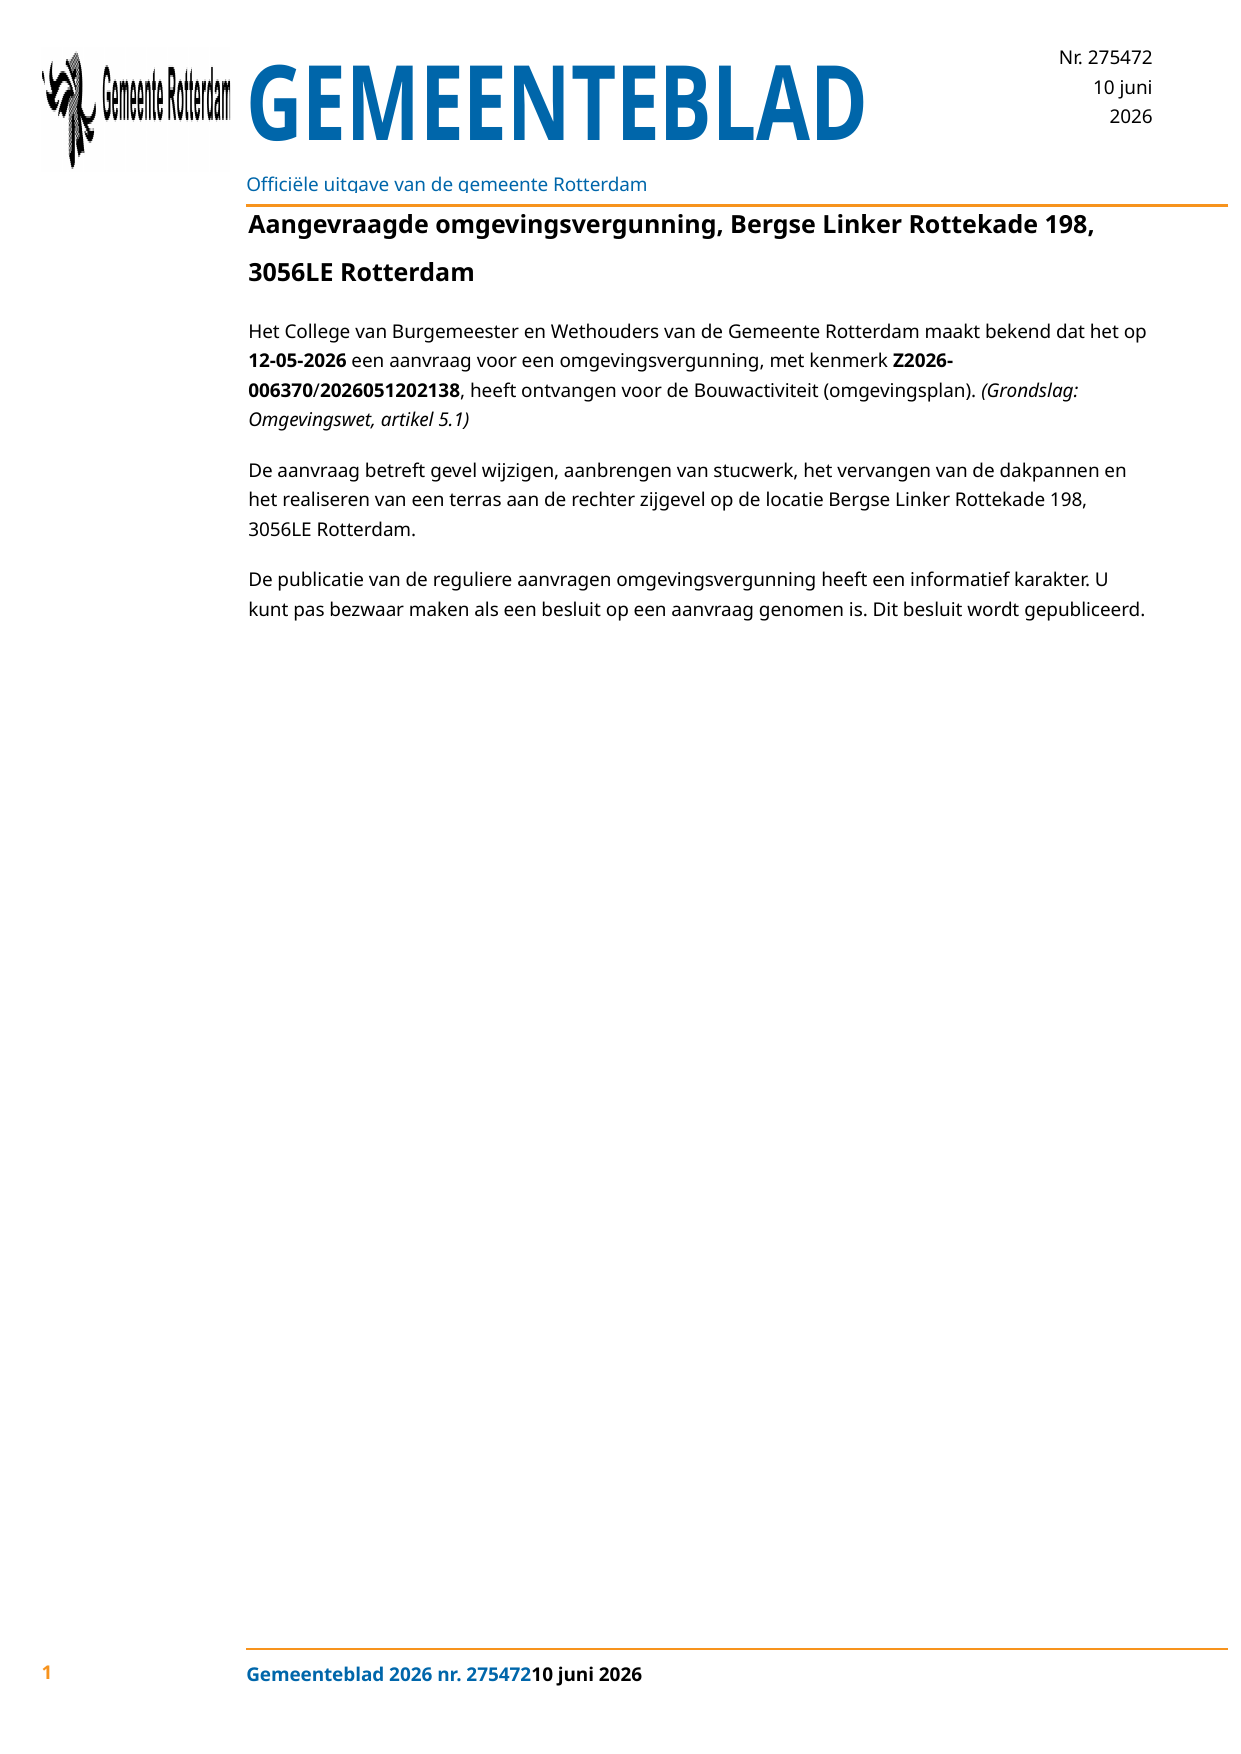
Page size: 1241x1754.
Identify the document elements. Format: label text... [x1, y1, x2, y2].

text De publicatie van de reguliere aanvragen omgevingsvergunning heeft een informatief karakter. U kunt pas bezwaar maken als een besluit op een aanvraag genomen is. Dit besluit wordt gepubliceerd. [248, 567, 1152, 622]
text Aangevraagde omgevingsvergunning, Bergse Linker Rottekade 198, 3056LE Rotterdam [248, 207, 1152, 288]
picture [41, 47, 231, 172]
text De aanvraag betreft gevel wijzigen, aanbrengen van stucwerk, het vervangen van de dakpannen en het realiseren van een terras aan de rechter zijgevel op de locatie Bergse Linker Rottekade 198, 3056LE Rotterdam. [248, 457, 1152, 542]
text Het College van Burgemeester en Wethouders van de Gemeente Rotterdam maakt bekend dat het op 12-05-2026 een aanvraag voor een omgevingsvergunning, met kenmerk Z2026-006370/2026051202138, heeft ontvangen voor de Bouwactiviteit (omgevingsplan). (Grondslag: Omgevingswet, artikel 5.1) [248, 318, 1152, 432]
